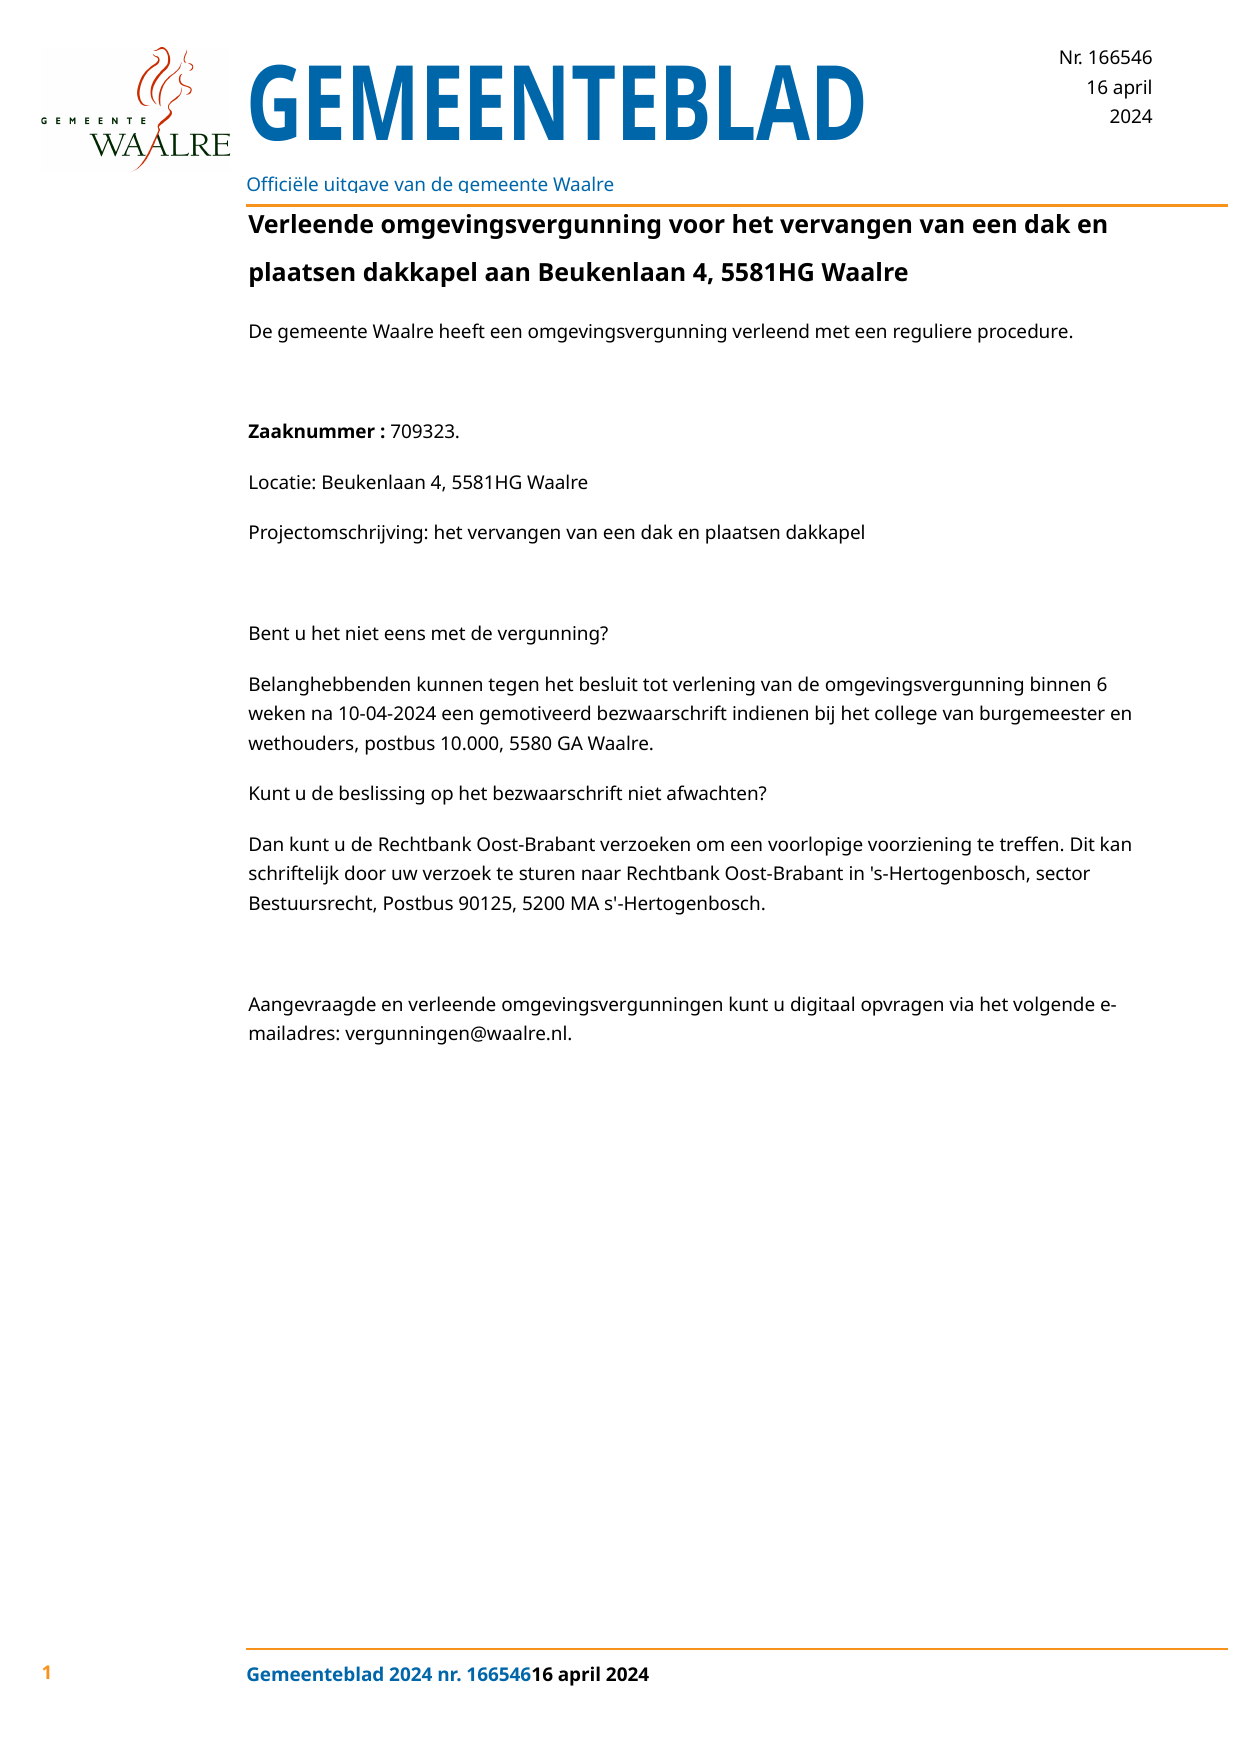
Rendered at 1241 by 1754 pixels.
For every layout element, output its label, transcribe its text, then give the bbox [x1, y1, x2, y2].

text Kunt u de beslissing op het bezwaarschrift niet afwachten? [248, 780, 1152, 806]
text Bent u het niet eens met de vergunning? [248, 620, 1152, 646]
picture [41, 47, 231, 172]
text De gemeente Waalre heeft een omgevingsvergunning verleend met een reguliere procedure. [248, 318, 1152, 344]
text Locatie: Beukenlaan 4, 5581HG Waalre [248, 469, 1152, 495]
text Projectomschrijving: het vervangen van een dak en plaatsen dakkapel [248, 519, 1152, 545]
text Belanghebbenden kunnen tegen het besluit tot verlening van de omgevingsvergunning binnen 6 weken na 10-04-2024 een gemotiveerd bezwaarschrift indienen bij het college van burgemeester en wethouders, postbus 10.000, 5580 GA Waalre. [248, 671, 1152, 756]
text Aangevraagde en verleende omgevingsvergunningen kunt u digitaal opvragen via het volgende e-mailadres: vergunningen@waalre.nl. [248, 991, 1152, 1046]
text Zaaknummer : 709323. [248, 419, 1152, 444]
text Verleende omgevingsvergunning voor het vervangen van een dak en plaatsen dakkapel aan Beukenlaan 4, 5581HG Waalre [248, 207, 1152, 288]
text Dan kunt u de Rechtbank Oost-Brabant verzoeken om een voorlopige voorziening te treffen. Dit kan schriftelijk door uw verzoek te sturen naar Rechtbank Oost-Brabant in 's-Hertogenbosch, sector Bestuursrecht, Postbus 90125, 5200 MA s'-Hertogenbosch. [248, 831, 1152, 916]
